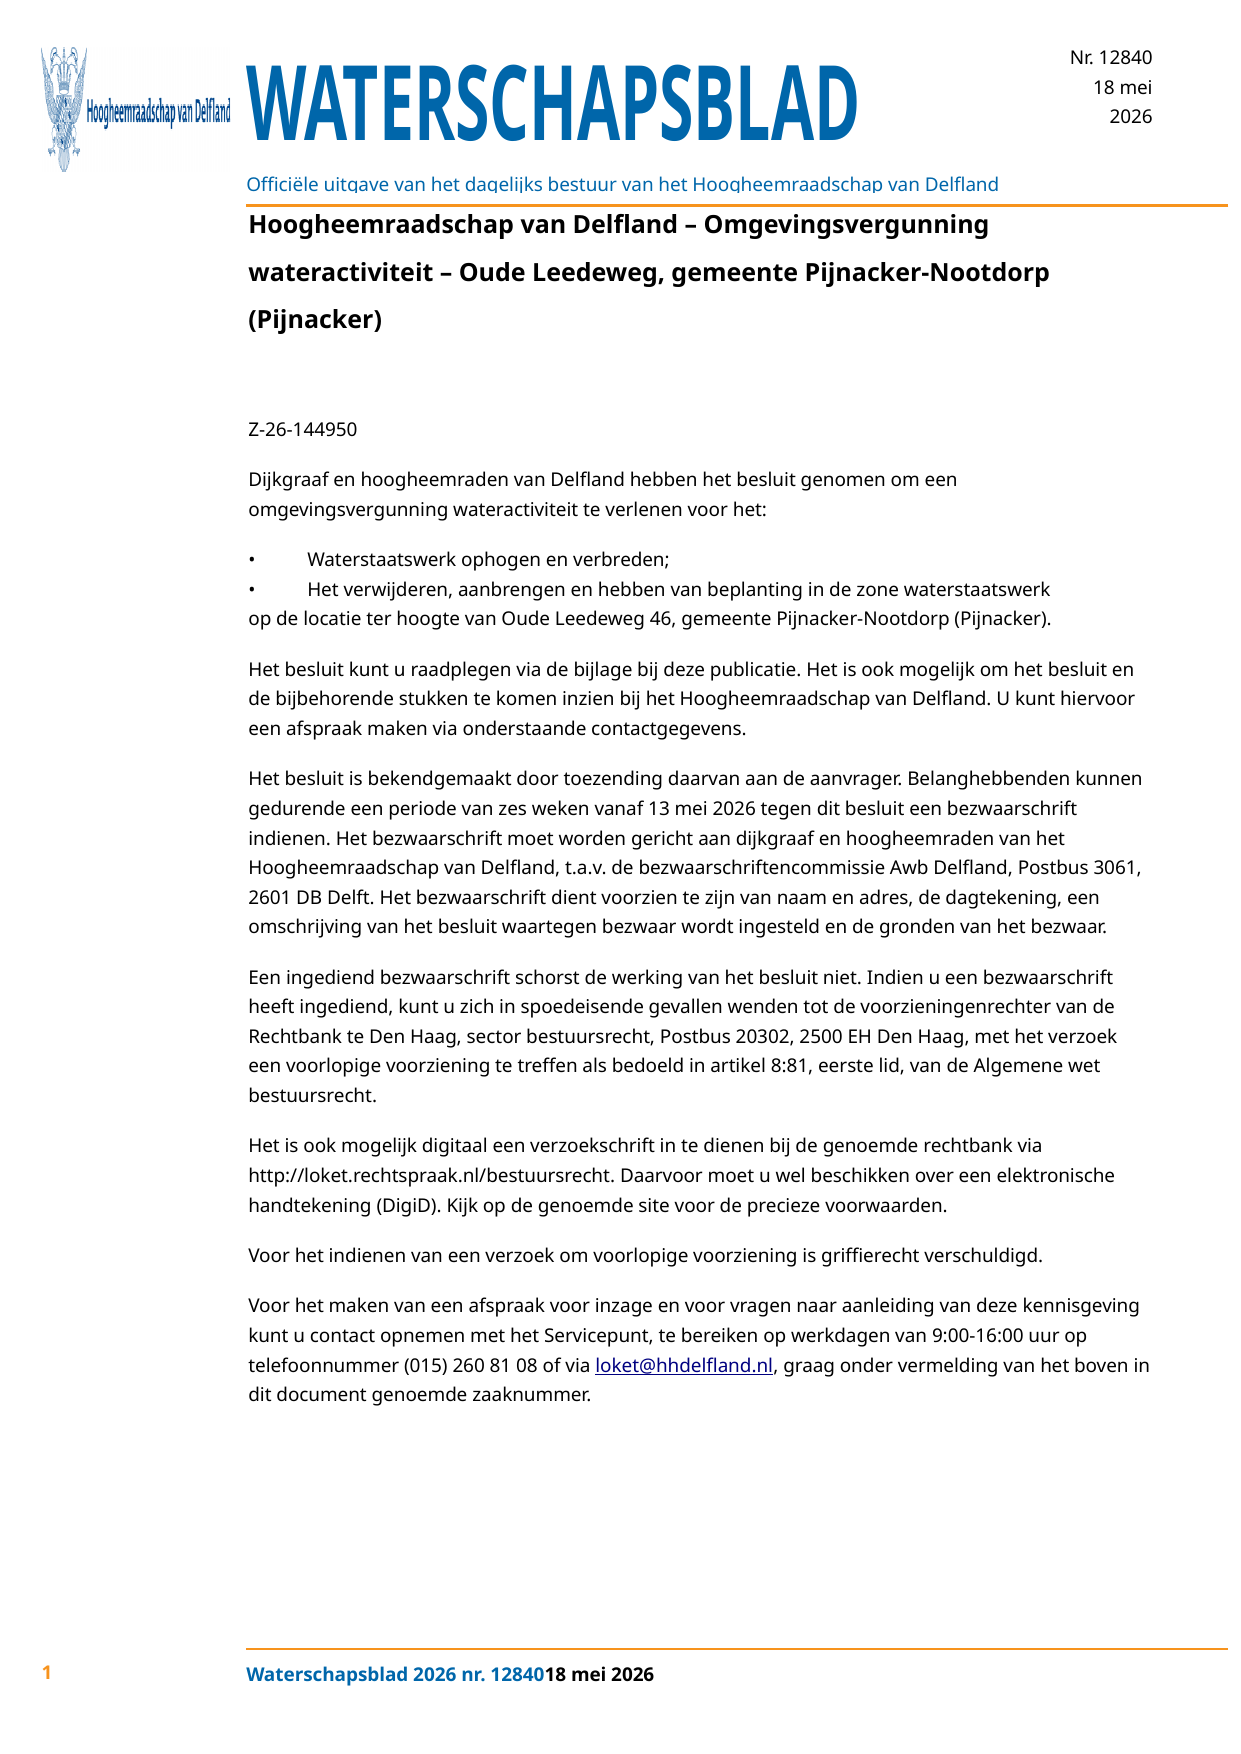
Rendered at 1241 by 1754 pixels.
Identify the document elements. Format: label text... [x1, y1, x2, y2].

text Het is ook mogelijk digitaal een verzoekschrift in te dienen bij de genoemde rechtbank via http://loket.rechtspraak.nl/bestuursrecht. Daarvoor moet u wel beschikken over een elektronische handtekening (DigiD). Kijk op de genoemde site voor de precieze voorwaarden. [248, 1133, 1152, 1217]
picture [41, 47, 231, 172]
text Dijkgraaf en hoogheemraden van Delfland hebben het besluit genomen om een omgevingsvergunning wateractiviteit te verlenen voor het: [248, 466, 1152, 522]
text Voor het maken van een afspraak voor inzage en voor vragen naar aanleiding van deze kennisgeving kunt u contact opnemen met het Servicepunt, te bereiken op werkdagen van 9:00-16:00 uur op telefoonnummer (015) 260 81 08 of via loket@hhdelfland.nl, graag onder vermelding van het boven in dit document genoemde zaaknummer. [248, 1293, 1152, 1407]
list Het verwijderen, aanbrengen en hebben van beplanting in de zone waterstaatswerk [248, 576, 1152, 602]
list Waterstaatswerk ophogen en verbreden; [248, 546, 1152, 572]
text Het besluit is bekendgemaakt door toezending daarvan aan de aanvrager. Belanghebbenden kunnen gedurende een periode van zes weken vanaf 13 mei 2026 tegen dit besluit een bezwaarschrift indienen. Het bezwaarschrift moet worden gericht aan dijkgraaf en hoogheemraden van het Hoogheemraadschap van Delfland, t.a.v. de bezwaarschriftencommissie Awb Delfland, Postbus 3061, 2601 DB Delft. Het bezwaarschrift dient voorzien te zijn van naam en adres, de dagtekening, een omschrijving van het besluit waartegen bezwaar wordt ingesteld en de gronden van het bezwaar. [248, 766, 1152, 939]
text Z-26-144950 [248, 416, 1152, 442]
text op de locatie ter hoogte van Oude Leedeweg 46, gemeente Pijnacker-Nootdorp (Pijnacker). [248, 606, 1152, 631]
text Een ingediend bezwaarschrift schorst de werking van het besluit niet. Indien u een bezwaarschrift heeft ingediend, kunt u zich in spoedeisende gevallen wenden tot de voorzieningenrechter van de Rechtbank te Den Haag, sector bestuursrecht, Postbus 20302, 2500 EH Den Haag, met het verzoek een voorlopige voorziening te treffen als bedoeld in artikel 8:81, eerste lid, van de Algemene wet bestuursrecht. [248, 964, 1152, 1108]
text Hoogheemraadschap van Delfland – Omgevingsvergunning wateractiviteit – Oude Leedeweg, gemeente Pijnacker-Nootdorp (Pijnacker) [248, 207, 1152, 336]
text Het besluit kunt u raadplegen via de bijlage bij deze publicatie. Het is ook mogelijk om het besluit en de bijbehorende stukken te komen inzien bij het Hoogheemraadschap van Delfland. U kunt hiervoor een afspraak maken via onderstaande contactgegevens. [248, 656, 1152, 741]
text Voor het indienen van een verzoek om voorlopige voorziening is griffierecht verschuldigd. [248, 1242, 1152, 1268]
